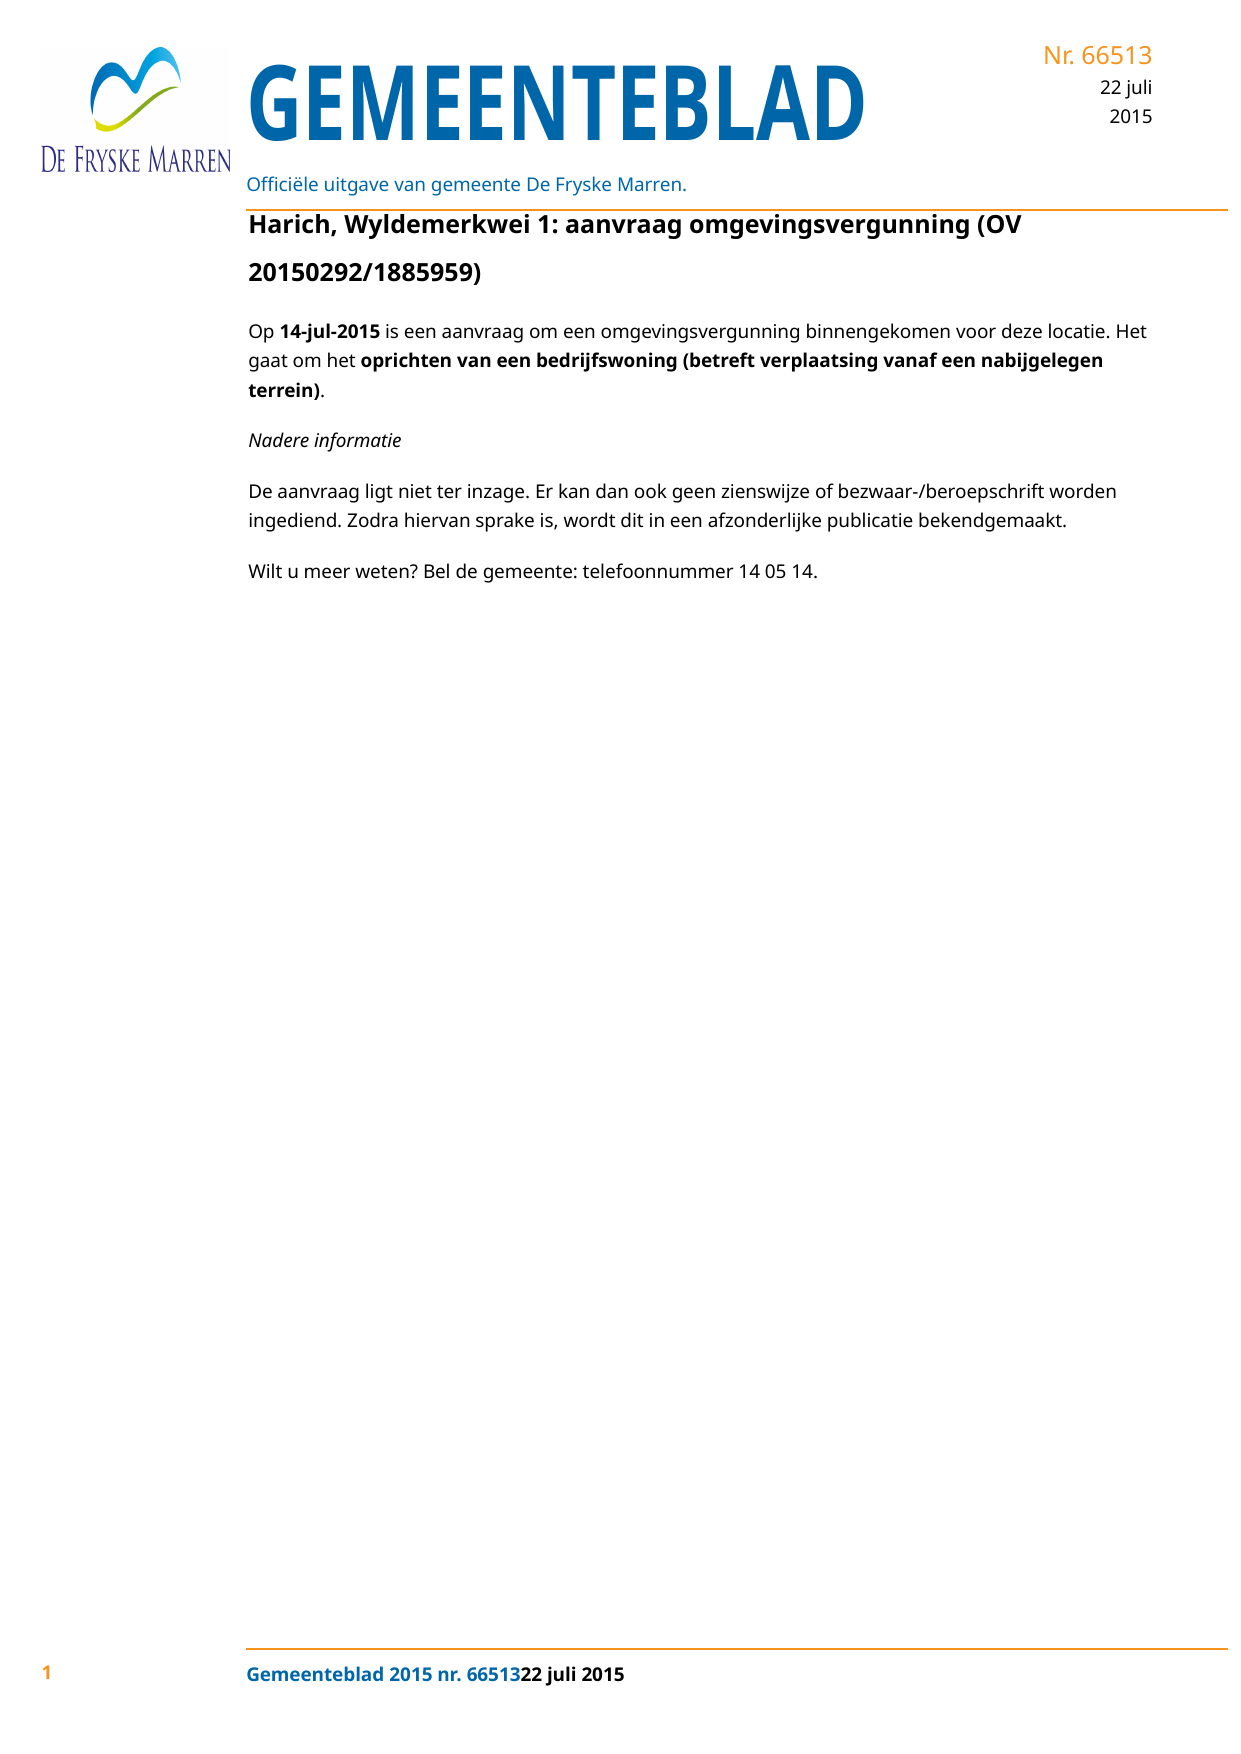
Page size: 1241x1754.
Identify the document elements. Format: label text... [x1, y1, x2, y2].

text De aanvraag ligt niet ter inzage. Er kan dan ook geen zienswijze of bezwaar-/beroepschrift worden ingediend. Zodra hiervan sprake is, wordt dit in een afzonderlijke publicatie bekendgemaakt. [248, 478, 1152, 533]
text Op 14-jul-2015 is een aanvraag om een omgevingsvergunning binnengekomen voor deze locatie. Het gaat om het oprichten van een bedrijfswoning (betreft verplaatsing vanaf een nabijgelegen terrein). [248, 318, 1152, 403]
text Nadere informatie [248, 427, 1152, 453]
text Harich, Wyldemerkwei 1: aanvraag omgevingsvergunning (OV 20150292/1885959) [248, 211, 1152, 288]
text Wilt u meer weten? Bel de gemeente: telefoonnummer 14 05 14. [248, 558, 1152, 584]
picture [41, 47, 231, 172]
